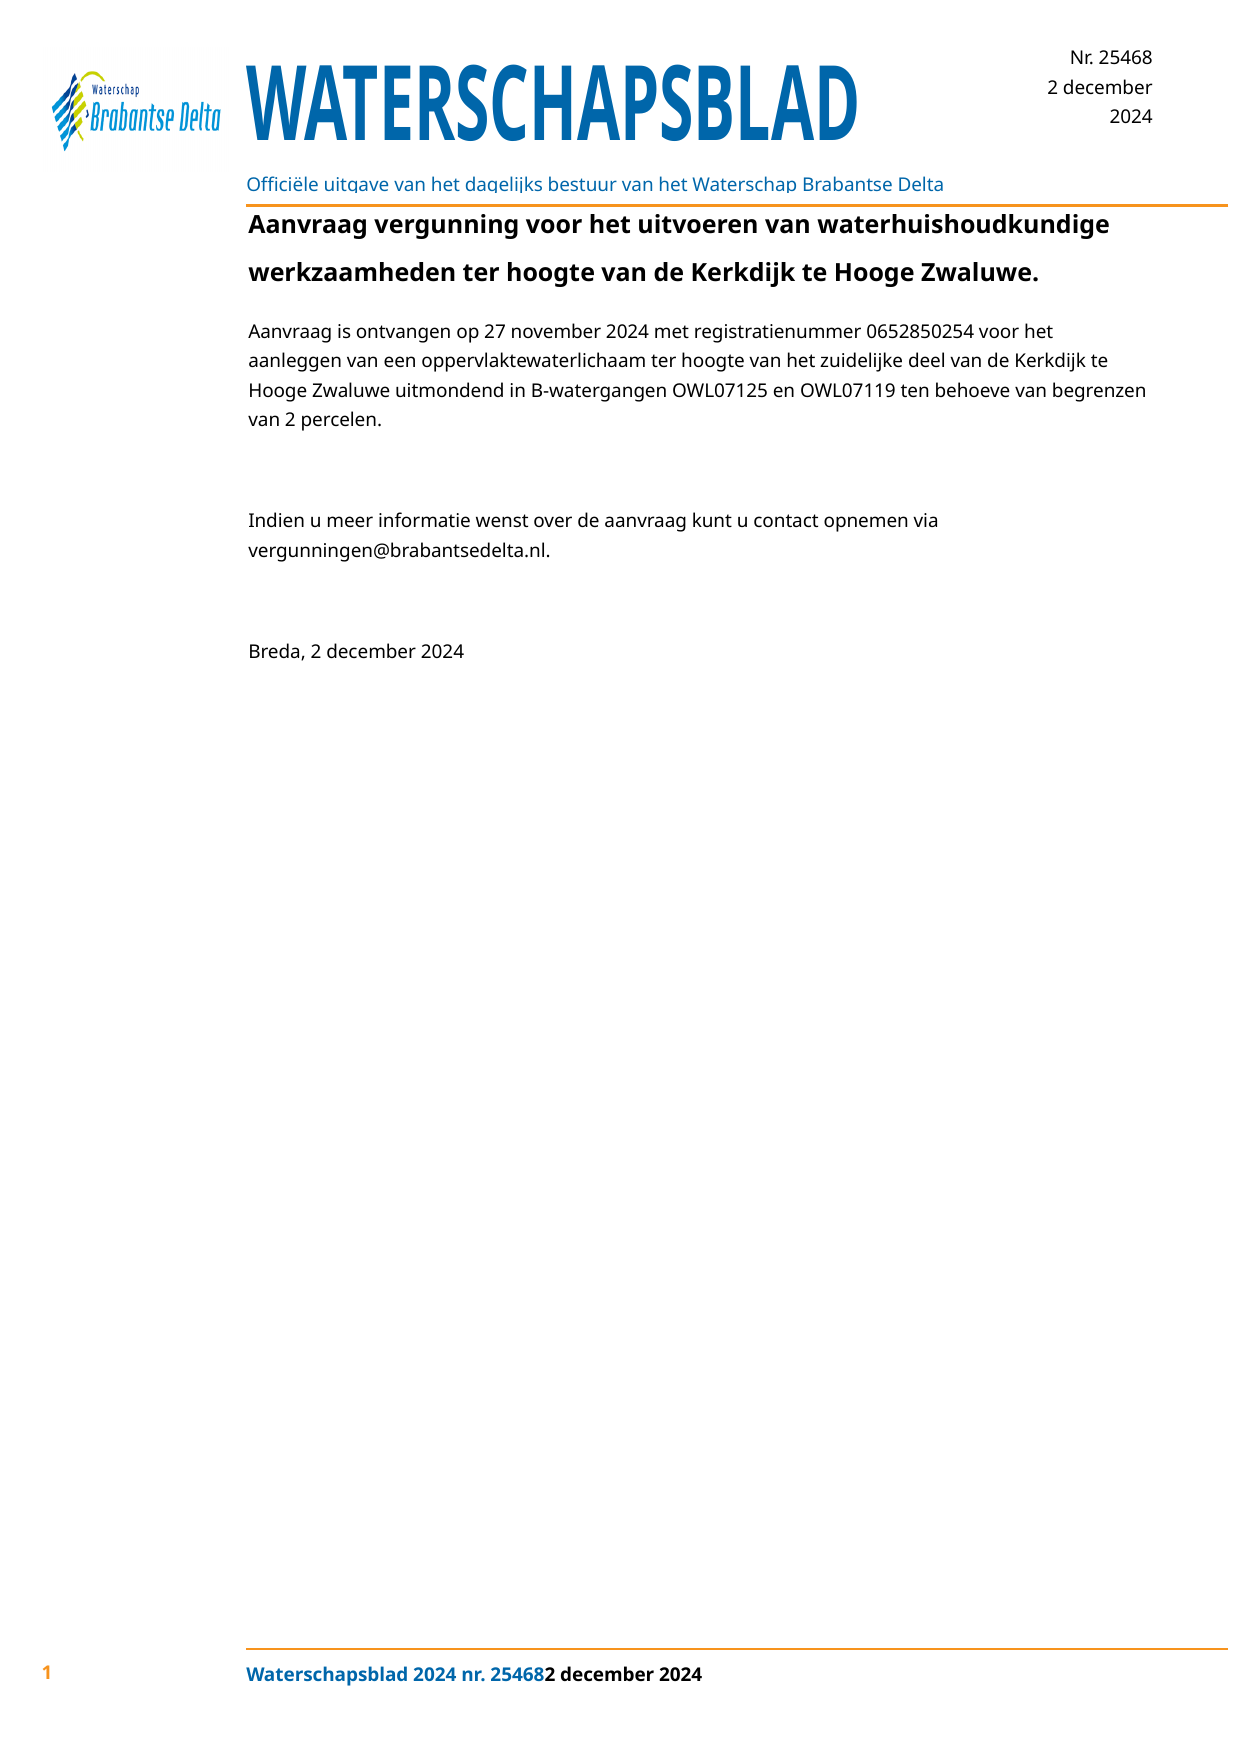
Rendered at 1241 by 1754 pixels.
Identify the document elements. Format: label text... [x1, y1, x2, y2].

text Aanvraag is ontvangen op 27 november 2024 met registratienummer 0652850254 voor het aanleggen van een oppervlaktewaterlichaam ter hoogte van het zuidelijke deel van de Kerkdijk te Hooge Zwaluwe uitmondend in B-watergangen OWL07125 en OWL07119 ten behoeve van begrenzen van 2 percelen. [248, 318, 1152, 432]
text Aanvraag vergunning voor het uitvoeren van waterhuishoudkundige werkzaamheden ter hoogte van de Kerkdijk te Hooge Zwaluwe. [248, 207, 1152, 288]
text Indien u meer informatie wenst over de aanvraag kunt u contact opnemen via vergunningen@brabantsedelta.nl. [248, 507, 1152, 563]
picture [41, 47, 231, 172]
text Breda, 2 december 2024 [248, 638, 1152, 664]
